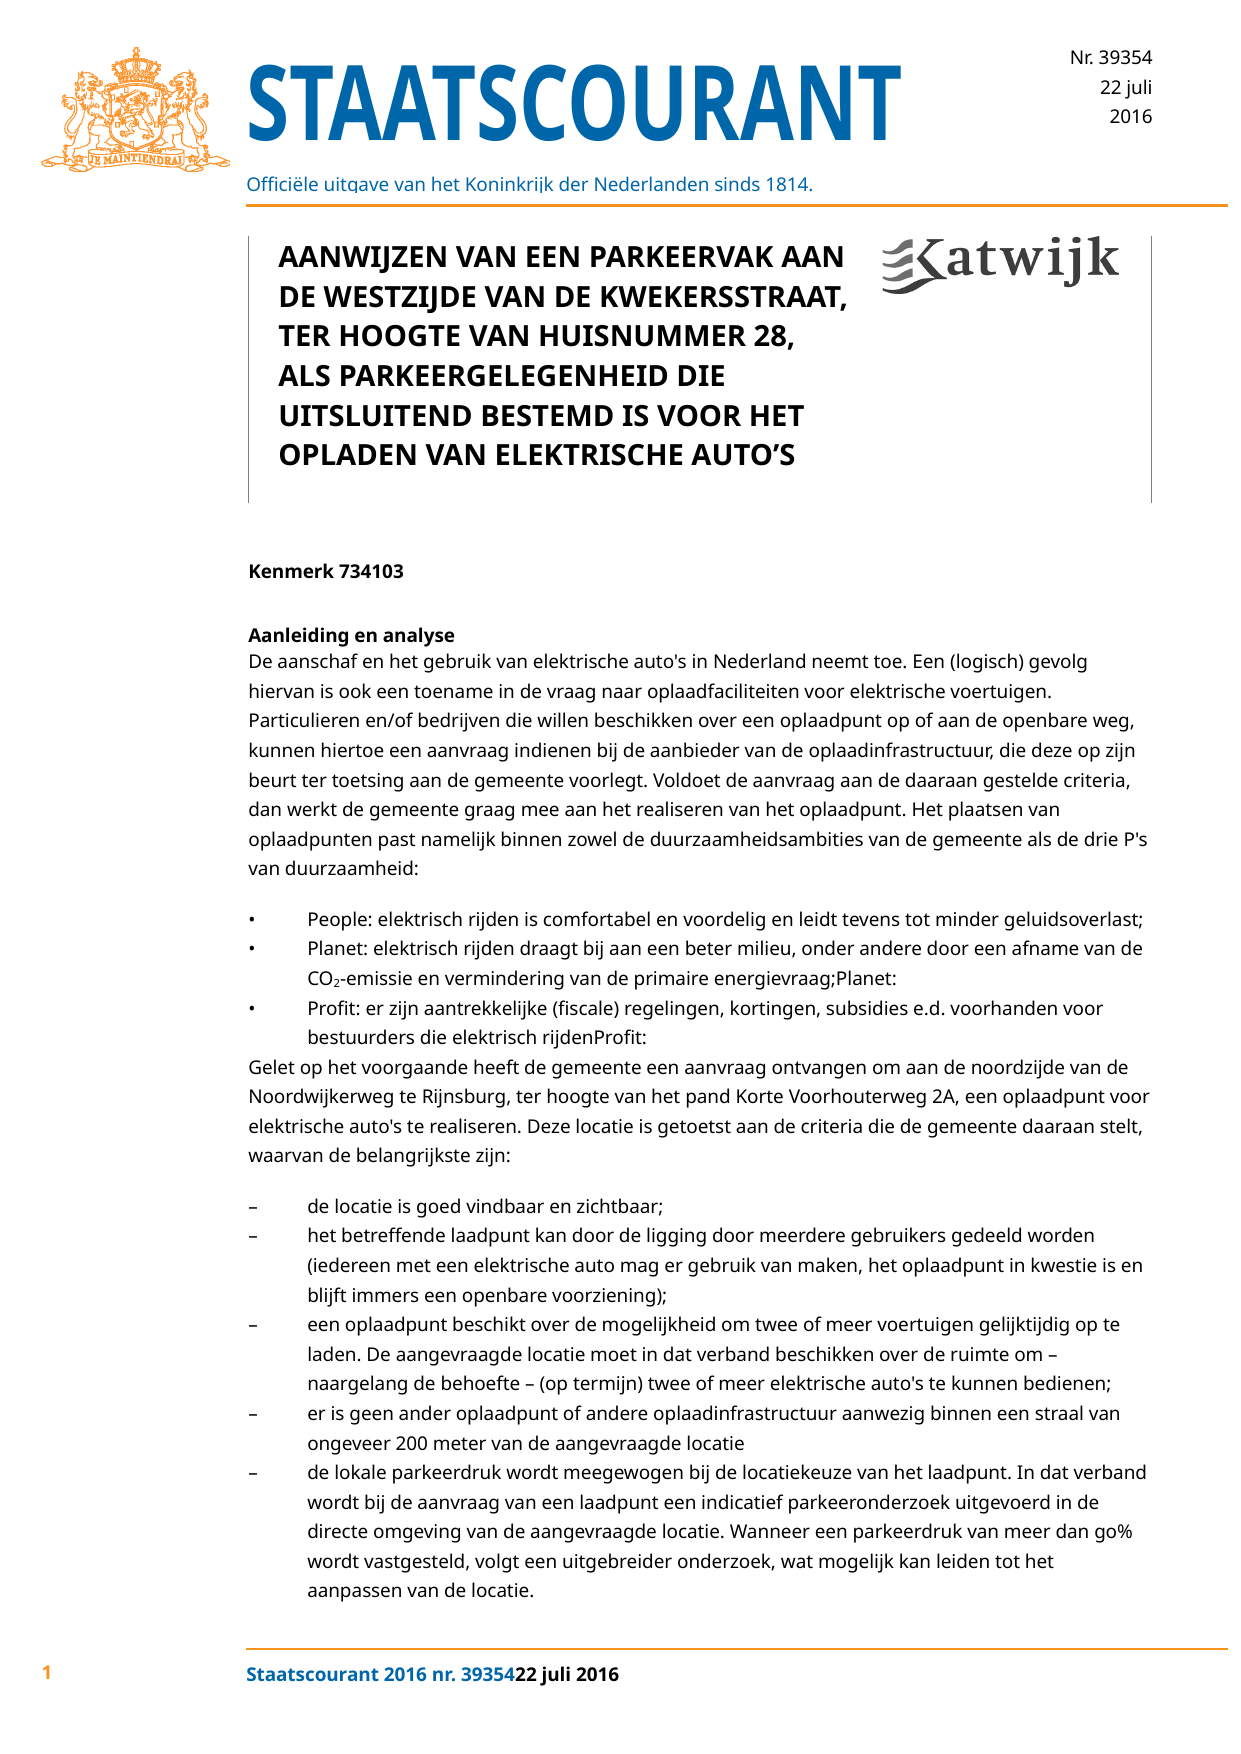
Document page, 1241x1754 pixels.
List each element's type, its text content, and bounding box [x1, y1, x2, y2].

list het betreffende laadpunt kan door de ligging door meerdere gebruikers gedeeld worden (iedereen met een elektrische auto mag er gebruik van maken, het oplaadpunt in kwestie is en blijft immers een openbare voorziening); [248, 1223, 1152, 1307]
list Profit: er zijn aantrekkelijke (fiscale) regelingen, kortingen, subsidies e.d. voorhanden voor bestuurders die elektrisch rijdenProfit: [248, 995, 1152, 1050]
text Gelet op het voorgaande heeft de gemeente een aanvraag ontvangen om aan de noordzijde van de Noordwijkerweg te Rijnsburg, ter hoogte van het pand Korte Voorhouterweg 2A, een oplaadpunt voor elektrische auto's te realiseren. Deze locatie is getoetst aan de criteria die de gemeente daaraan stelt, waarvan de belangrijkste zijn: [248, 1054, 1152, 1168]
list de lokale parkeerdruk wordt meegewogen bij de locatiekeuze van het laadpunt. In dat verband wordt bij de aanvraag van een laadpunt een indicatief parkeeronderzoek uitgevoerd in de directe omgeving van de aangevraagde locatie. Wanneer een parkeerdruk van meer dan go% wordt vastgesteld, volgt een uitgebreider onderzoek, wat mogelijk kan leiden tot het aanpassen van de locatie. [248, 1459, 1152, 1603]
text Aanleiding en analyse [248, 623, 1152, 648]
table_header [850, 294, 1151, 503]
picture [882, 236, 1119, 294]
table_header [850, 236, 882, 293]
table_header [1119, 236, 1151, 293]
text De aanschaf en het gebruik van elektrische auto's in Nederland neemt toe. Een (logisch) gevolg hiervan is ook een toename in de vraag naar oplaadfaciliteiten voor elektrische voertuigen. Particulieren en/of bedrijven die willen beschikken over een oplaadpunt op of aan de openbare weg, kunnen hiertoe een aanvraag indienen bij de aanbieder van de oplaadinfrastructuur, die deze op zijn beurt ter toetsing aan de gemeente voorlegt. Voldoet de aanvraag aan de daaraan gestelde criteria, dan werkt de gemeente graag mee aan het realiseren van het oplaadpunt. Het plaatsen van oplaadpunten past namelijk binnen zowel de duurzaamheidsambities van de gemeente als de drie P's van duurzaamheid: [248, 648, 1152, 881]
list er is geen ander oplaadpunt of andere oplaadinfrastructuur aanwezig binnen een straal van ongeveer 200 meter van de aangevraagde locatie [248, 1400, 1152, 1455]
list Planet: elektrisch rijden draagt bij aan een beter milieu, onder andere door een afname van de CO2-emissie en vermindering van de primaire energievraag;Planet: [248, 936, 1152, 991]
list een oplaadpunt beschikt over de mogelijkheid om twee of meer voertuigen gelijktijdig op te laden. De aangevraagde locatie moet in dat verband beschikken over de ruimte om – naargelang de behoefte – (op termijn) twee of meer elektrische auto's te kunnen bedienen; [248, 1311, 1152, 1396]
list People: elektrisch rijden is comfortabel en voordelig en leidt tevens tot minder geluidsoverlast; [248, 906, 1152, 932]
picture [41, 47, 231, 172]
text Kenmerk 734103 [248, 559, 1152, 584]
list de locatie is goed vindbaar en zichtbaar; [248, 1193, 1152, 1219]
table_header AANWIJZEN VAN EEN PARKEERVAK AAN DE WESTZIJDE VAN DE KWEKERSSTRAAT, TER HOOGTE VAN HUISNUMMER 28, ALS PARKEERGELEGENHEID DIE UITSLUITEND BESTEMD IS VOOR HET OPLADEN VAN ELEKTRISCHE AUTO’S [249, 236, 850, 503]
